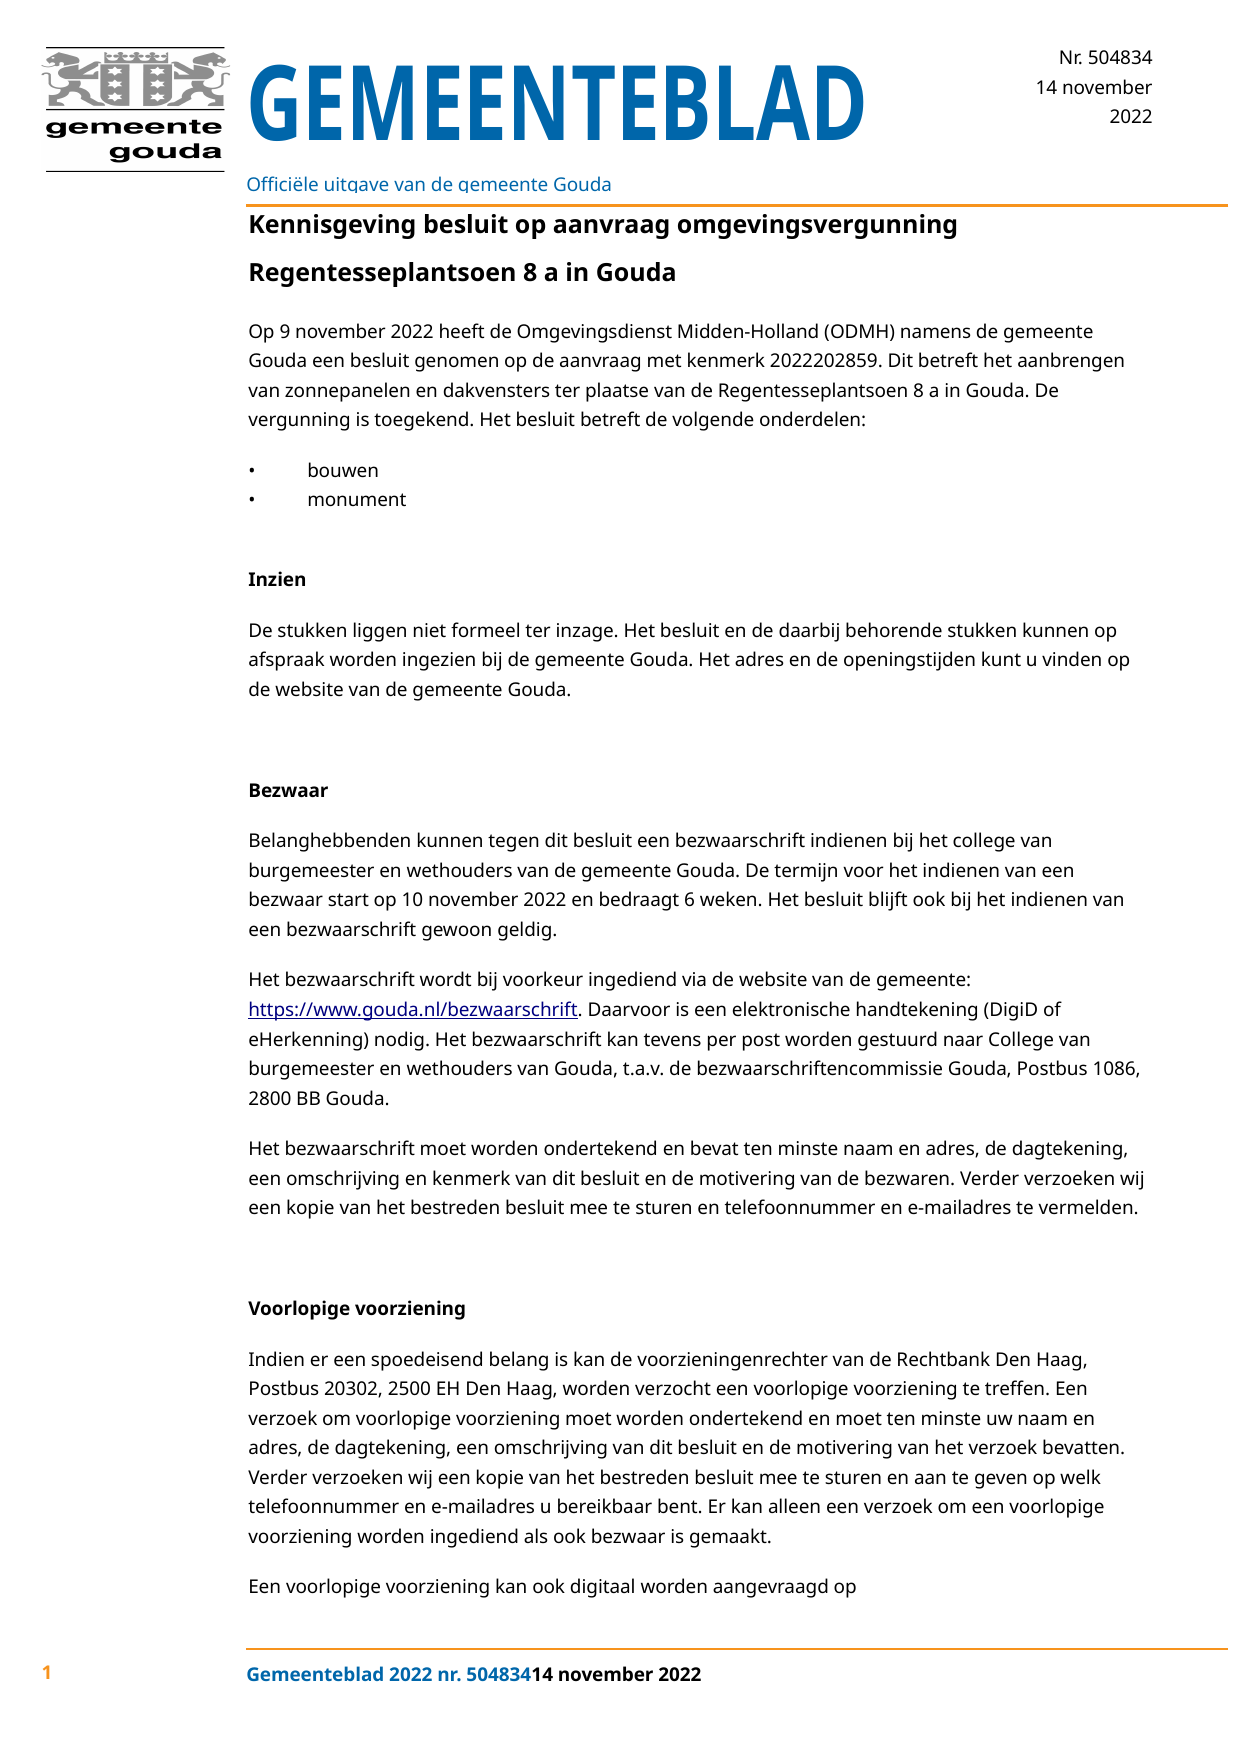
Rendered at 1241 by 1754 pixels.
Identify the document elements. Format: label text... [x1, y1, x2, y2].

list bouwen [248, 457, 1152, 483]
text Het bezwaarschrift wordt bij voorkeur ingediend via de website van de gemeente: https://www.gouda.nl/bezwaarschrift. Daarvoor is een elektronische handtekening (DigiD of eHerkenning) nodig. Het bezwaarschrift kan tevens per post worden gestuurd naar College van burgemeester en wethouders van Gouda, t.a.v. de bezwaarschriftencommissie Gouda, Postbus 1086, 2800 BB Gouda. [248, 967, 1152, 1111]
text Belanghebbenden kunnen tegen dit besluit een bezwaarschrift indienen bij het college van burgemeester en wethouders van de gemeente Gouda. De termijn voor het indienen van een bezwaar start op 10 november 2022 en bedraagt 6 weken. Het besluit blijft ook bij het indienen van een bezwaarschrift gewoon geldig. [248, 827, 1152, 942]
text Het bezwaarschrift moet worden ondertekend en bevat ten minste naam en adres, de dagtekening, een omschrijving en kenmerk van dit besluit en de motivering van de bezwaren. Verder verzoeken wij een kopie van het bestreden besluit mee te sturen en telefoonnummer en e-mailadres te vermelden. [248, 1135, 1152, 1220]
text Bezwaar [248, 777, 1152, 803]
text De stukken liggen niet formeel ter inzage. Het besluit en de daarbij behorende stukken kunnen op afspraak worden ingezien bij de gemeente Gouda. Het adres en de openingstijden kunt u vinden op de website van de gemeente Gouda. [248, 617, 1152, 702]
picture [41, 47, 231, 172]
text Voorlopige voorziening [248, 1295, 1152, 1321]
list monument [248, 487, 1152, 512]
text Inzien [248, 567, 1152, 592]
text Op 9 november 2022 heeft de Omgevingsdienst Midden-Holland (ODMH) namens de gemeente Gouda een besluit genomen op de aanvraag met kenmerk 2022202859. Dit betreft het aanbrengen van zonnepanelen en dakvensters ter plaatse van de Regentesseplantsoen 8 a in Gouda. De vergunning is toegekend. Het besluit betreft de volgende onderdelen: [248, 318, 1152, 432]
text Een voorlopige voorziening kan ook digitaal worden aangevraagd op [248, 1574, 1152, 1599]
text Kennisgeving besluit op aanvraag omgevingsvergunning Regentesseplantsoen 8 a in Gouda [248, 207, 1152, 288]
text Indien er een spoedeisend belang is kan de voorzieningenrechter van de Rechtbank Den Haag, Postbus 20302, 2500 EH Den Haag, worden verzocht een voorlopige voorziening te treffen. Een verzoek om voorlopige voorziening moet worden ondertekend en moet ten minste uw naam en adres, de dagtekening, een omschrijving van dit besluit en de motivering van het verzoek bevatten. Verder verzoeken wij een kopie van het bestreden besluit mee te sturen en aan te geven op welk telefoonnummer en e-mailadres u bereikbaar bent. Er kan alleen een verzoek om een voorlopige voorziening worden ingediend als ook bezwaar is gemaakt. [248, 1346, 1152, 1549]
